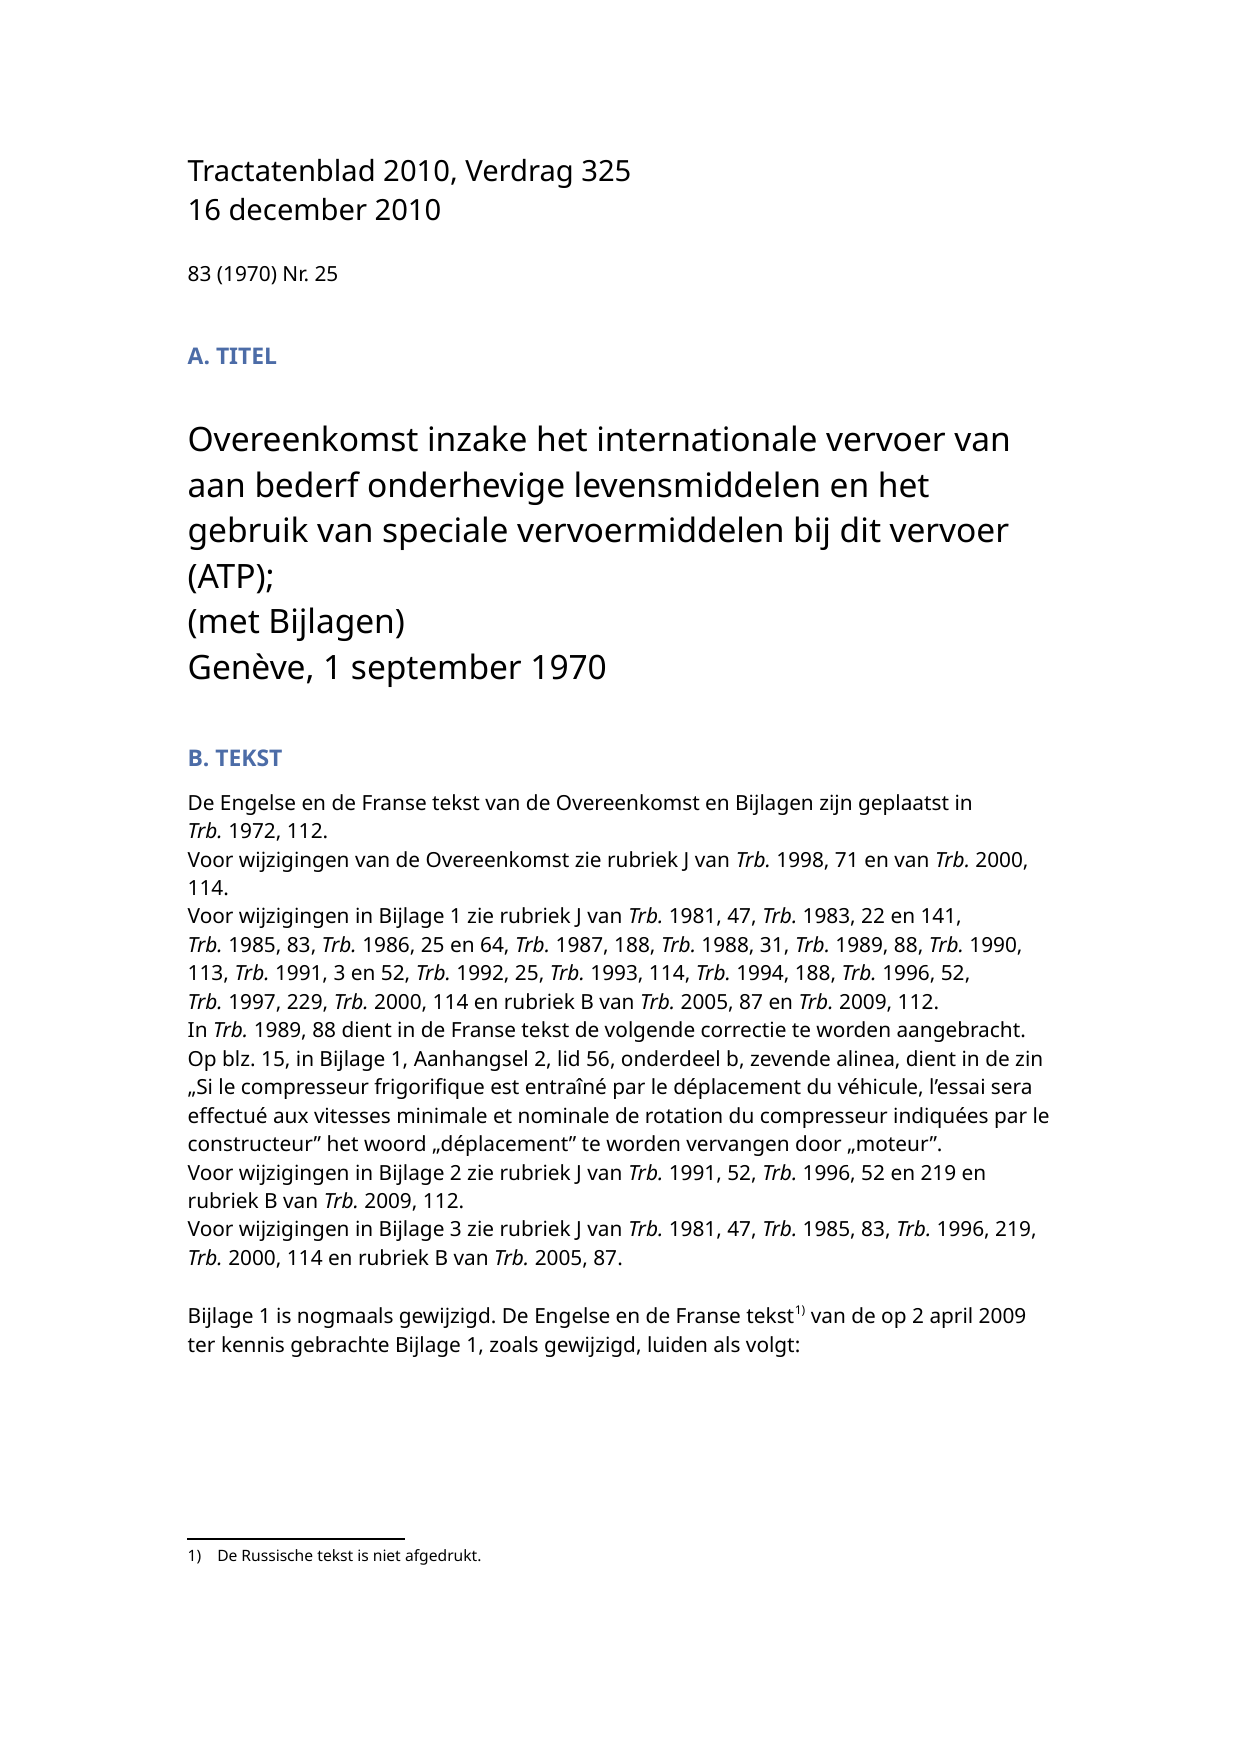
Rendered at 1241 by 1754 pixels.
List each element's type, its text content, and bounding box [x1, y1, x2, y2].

text Voor wijzigingen in Bijlage 3 zie rubriek J van Trb. 1981, 47, Trb. 1985, 83, Trb. 1996, 219, Trb. 2000, 114 en rubriek B van Trb. 2005, 87. [187, 1214, 1053, 1271]
text Overeenkomst inzake het internationale vervoer van aan bederf onderhevige levensmiddelen en het gebruik van speciale vervoermiddelen bij dit vervoer (ATP); [187, 416, 1053, 598]
text (met Bijlagen) [187, 598, 1053, 644]
text Op blz. 15, in Bijlage 1, Aanhangsel 2, lid 56, onderdeel b, zevende alinea, dient in de zin „Si le compresseur frigorifique est entraîné par le déplacement du véhicule, l’essai sera effectué aux vitesses minimale et nominale de rotation du compresseur indiquées par le constructeur” het woord „déplacement” te worden vervangen door „moteur”. [187, 1044, 1053, 1158]
text Voor wijzigingen in Bijlage 1 zie rubriek J van Trb. 1981, 47, Trb. 1983, 22 en 141, Trb. 1985, 83, Trb. 1986, 25 en 64, Trb. 1987, 188, Trb. 1988, 31, Trb. 1989, 88, Trb. 1990, 113, Trb. 1991, 3 en 52, Trb. 1992, 25, Trb. 1993, 114, Trb. 1994, 188, Trb. 1996, 52, Trb. 1997, 229, Trb. 2000, 114 en rubriek B van Trb. 2005, 87 en Trb. 2009, 112. [187, 902, 1053, 1015]
text Bijlage 1 is nogmaals gewijzigd. De Engelse en de Franse tekst van de op 2 april 2009 ter kennis gebrachte Bijlage 1, zoals gewijzigd, luiden als volgt: [187, 1301, 1053, 1358]
subtitle A. TITEL [187, 340, 1053, 371]
text De Engelse en de Franse tekst van de Overeenkomst en Bijlagen zijn geplaatst in Trb. 1972, 112. [187, 788, 1053, 845]
text Tractatenblad 2010, Verdrag 325 [187, 150, 1053, 190]
text Genève, 1 september 1970 [187, 644, 1053, 689]
text Voor wijzigingen in Bijlage 2 zie rubriek J van Trb. 1991, 52, Trb. 1996, 52 en 219 en rubriek B van Trb. 2009, 112. [187, 1158, 1053, 1214]
text De Russische tekst is niet afgedrukt. [187, 1538, 1053, 1566]
text 16 december 2010 [187, 190, 1053, 229]
text Voor wijzigingen van de Overeenkomst zie rubriek J van Trb. 1998, 71 en van Trb. 2000, 114. [187, 845, 1053, 902]
text 83 (1970) Nr. 25 [187, 259, 1053, 287]
subtitle B. TEKST [187, 742, 1053, 773]
text In Trb. 1989, 88 dient in de Franse tekst de volgende correctie te worden aangebracht. [187, 1015, 1053, 1044]
